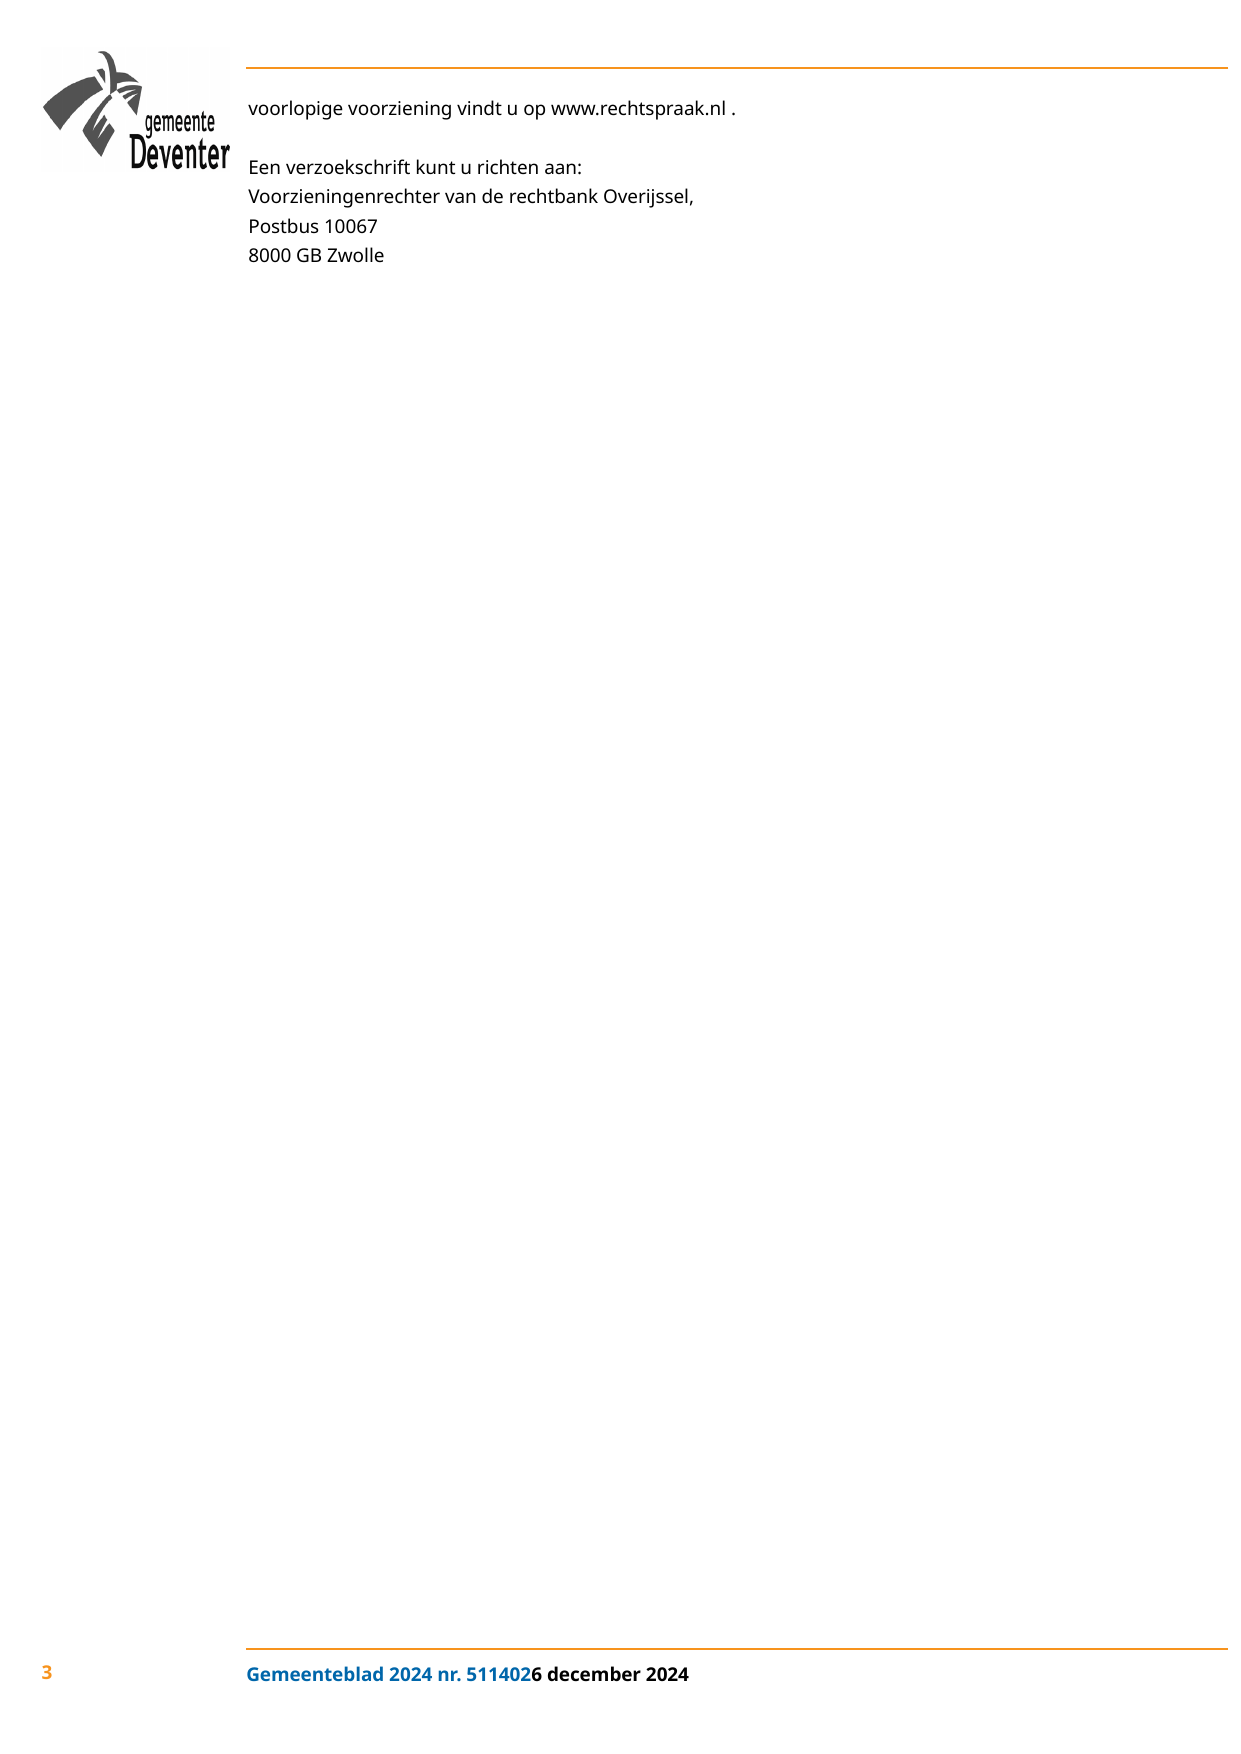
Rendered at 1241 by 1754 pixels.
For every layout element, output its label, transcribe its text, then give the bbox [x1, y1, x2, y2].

picture [41, 47, 231, 172]
text Postbus 10067 [248, 213, 1152, 239]
text Een verzoekschrift kunt u richten aan: [248, 154, 1152, 180]
text voorlopige voorziening vindt u op www.rechtspraak.nl . [248, 95, 1152, 121]
text 8000 GB Zwolle [248, 243, 1152, 268]
text Voorzieningenrechter van de rechtbank Overijssel, [248, 183, 1152, 209]
